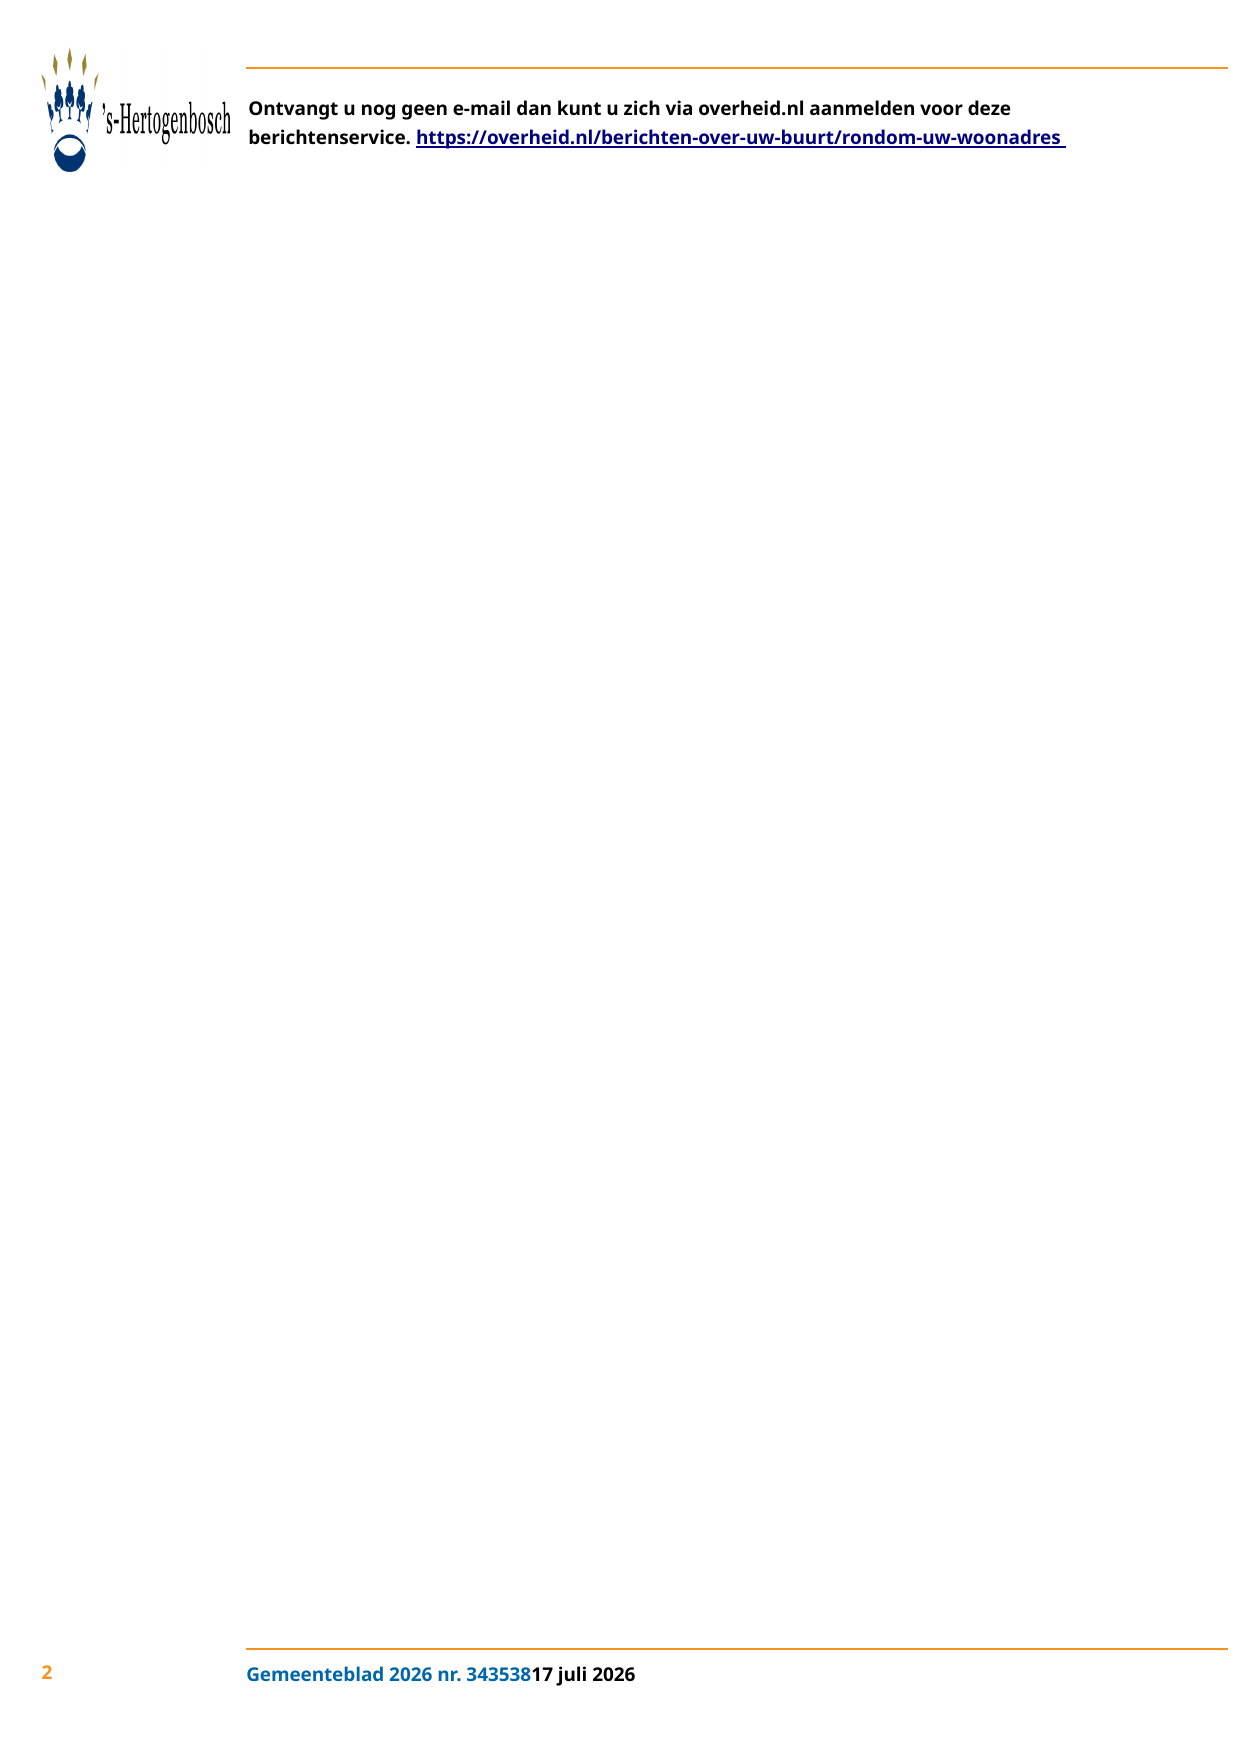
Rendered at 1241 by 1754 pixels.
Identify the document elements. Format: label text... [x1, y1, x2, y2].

picture [41, 47, 231, 172]
text Ontvangt u nog geen e-mail dan kunt u zich via overheid.nl aanmelden voor deze berichtenservice. https://overheid.nl/berichten-over-uw-buurt/rondom-uw-woonadres [248, 95, 1152, 150]
